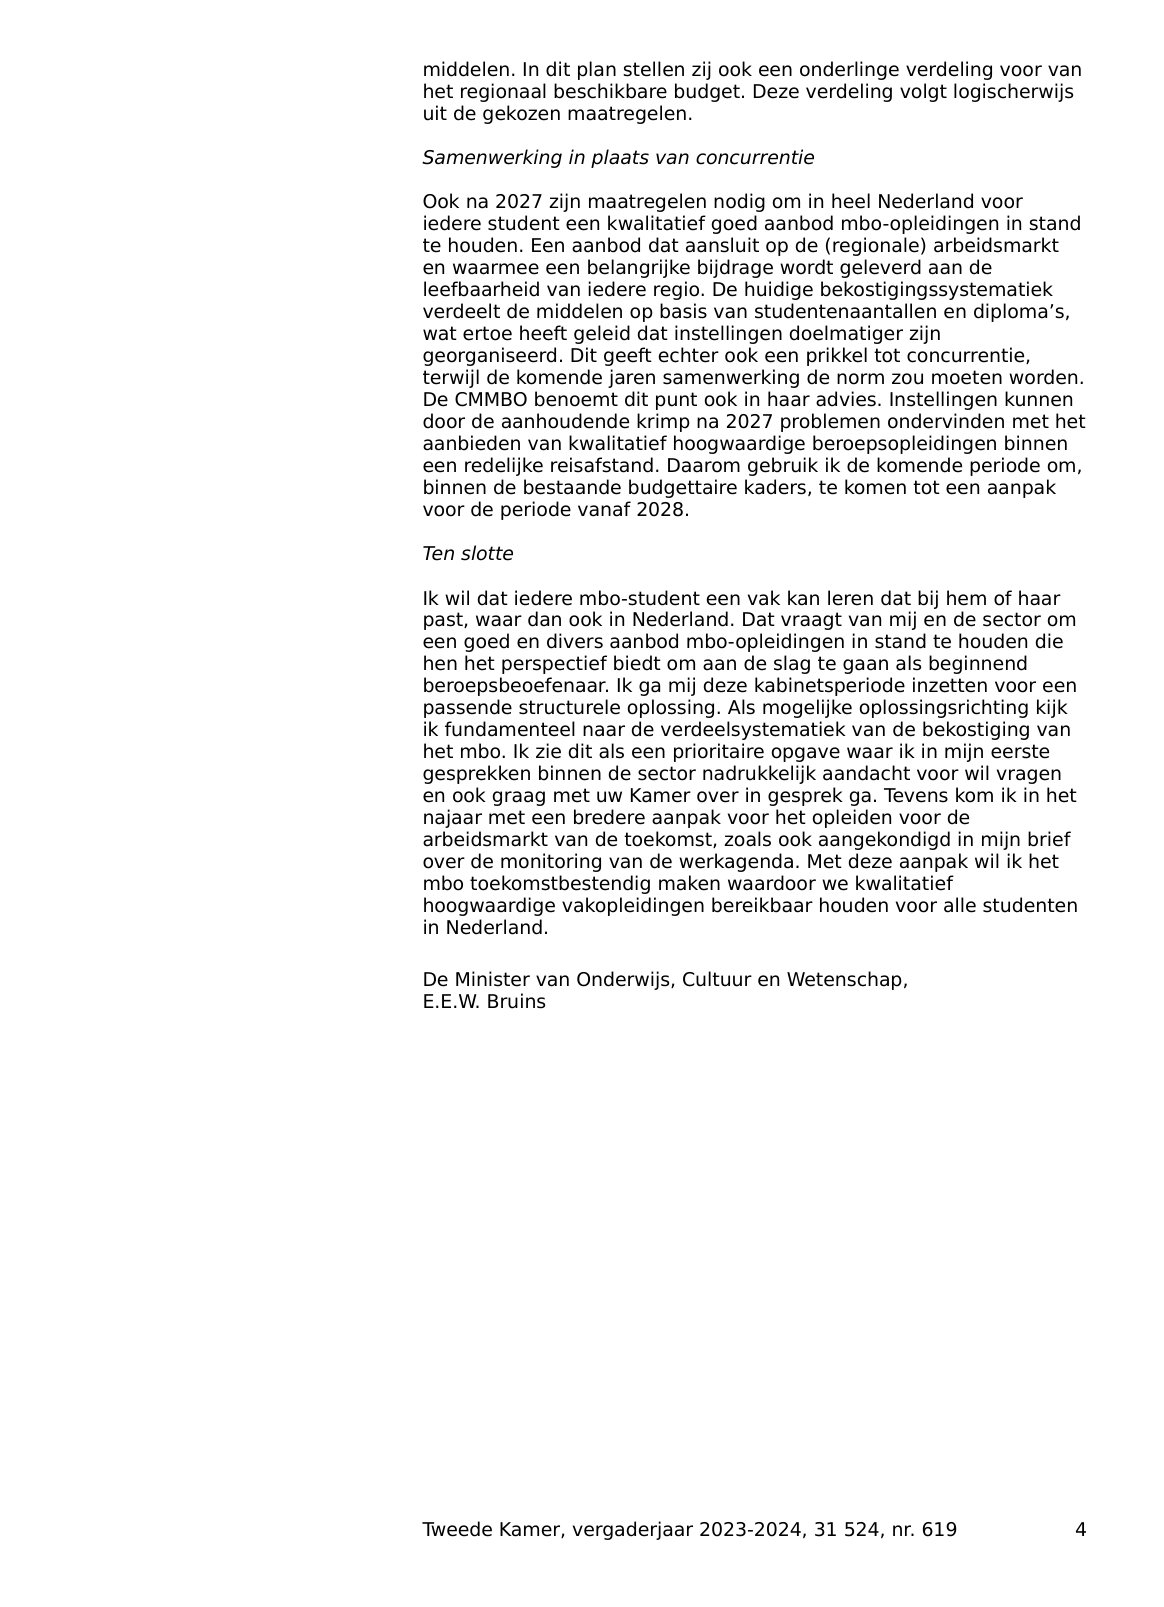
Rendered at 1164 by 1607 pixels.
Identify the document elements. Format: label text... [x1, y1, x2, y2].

text Ik wil dat iedere mbo-student een vak kan leren dat bij hem of haar past, waar dan ook in Nederland. Dat vraagt van mij en de sector om een goed en divers aanbod mbo-opleidingen in stand te houden die hen het perspectief biedt om aan de slag te gaan als beginnend beroepsbeoefenaar. Ik ga mij deze kabinetsperiode inzetten voor een passende structurele oplossing. Als mogelijke oplossingsrichting kijk ik fundamenteel naar de verdeelsystematiek van de bekostiging van het mbo. Ik zie dit als een prioritaire opgave waar ik in mijn eerste gesprekken binnen de sector nadrukkelijk aandacht voor wil vragen en ook graag met uw Kamer over in gesprek ga. Tevens kom ik in het najaar met een bredere aanpak voor het opleiden voor de arbeidsmarkt van de toekomst, zoals ook aangekondigd in mijn brief over de monitoring van de werkagenda. Met deze aanpak wil ik het mbo toekomstbestendig maken waardoor we kwalitatief hoogwaardige vakopleidingen bereikbaar houden voor alle studenten in Nederland. [422, 587, 1087, 939]
text Ook na 2027 zijn maatregelen nodig om in heel Nederland voor iedere student een kwalitatief goed aanbod mbo-opleidingen in stand te houden. Een aanbod dat aansluit op de (regionale) arbeidsmarkt en waarmee een belangrijke bijdrage wordt geleverd aan de leefbaarheid van iedere regio. De huidige bekostigingssystematiek verdeelt de middelen op basis van studentenaantallen en diploma’s, wat ertoe heeft geleid dat instellingen doelmatiger zijn georganiseerd. Dit geeft echter ook een prikkel tot concurrentie, terwijl de komende jaren samenwerking de norm zou moeten worden. De CMMBO benoemt dit punt ook in haar advies. Instellingen kunnen door de aanhoudende krimp na 2027 problemen ondervinden met het aanbieden van kwalitatief hoogwaardige beroepsopleidingen binnen een redelijke reisafstand. Daarom gebruik ik de komende periode om, binnen de bestaande budgettaire kaders, te komen tot een aanpak voor de periode vanaf 2028. [422, 191, 1087, 521]
subtitle Ten slotte [422, 543, 1087, 565]
text middelen. In dit plan stellen zij ook een onderlinge verdeling voor van het regionaal beschikbare budget. Deze verdeling volgt logischerwijs uit de gekozen maatregelen. [422, 59, 1087, 125]
text De Minister van Onderwijs, Cultuur en Wetenschap, E.E.W. Bruins [422, 969, 1087, 1013]
subtitle Samenwerking in plaats van concurrentie [422, 147, 1087, 169]
